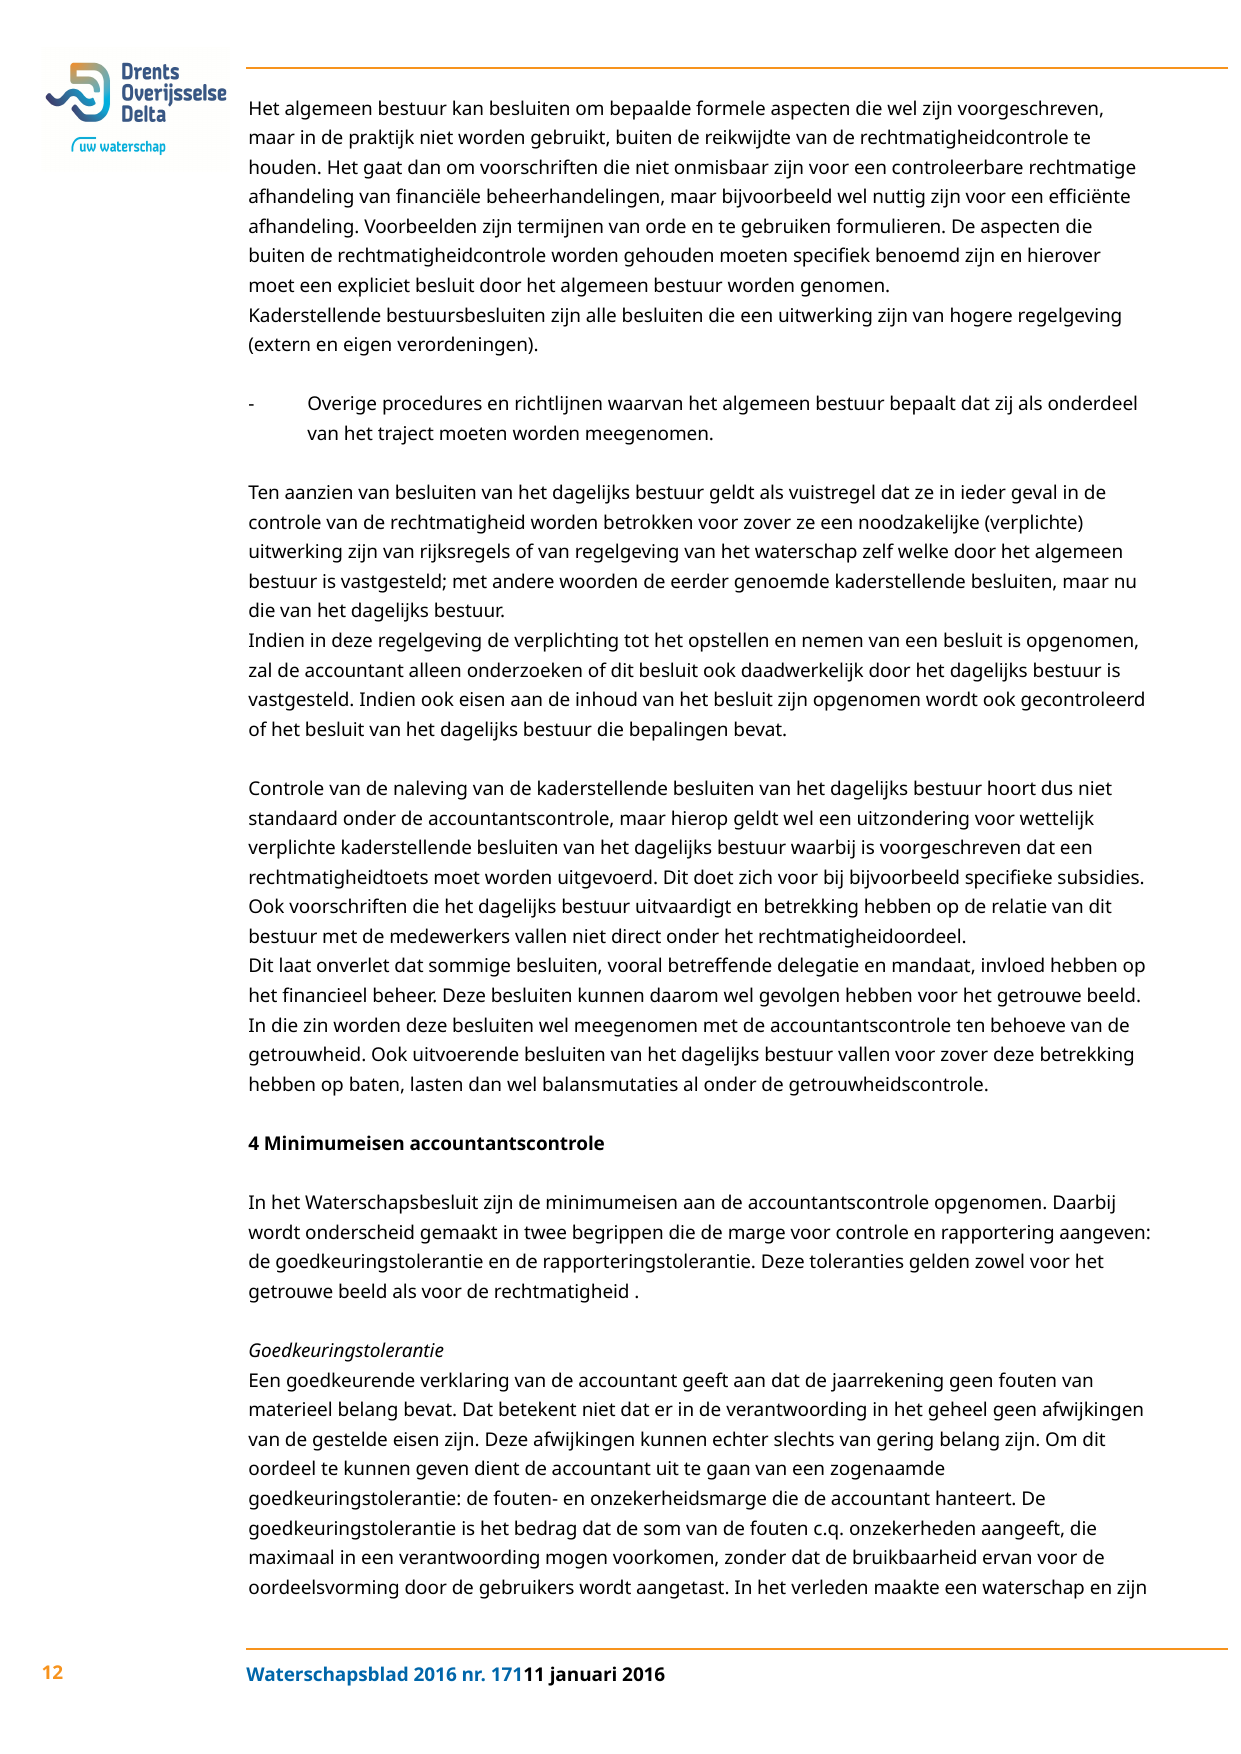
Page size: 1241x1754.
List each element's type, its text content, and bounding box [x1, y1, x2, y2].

text Een goedkeurende verklaring van de accountant geeft aan dat de jaarrekening geen fouten van materieel belang bevat. Dat betekent niet dat er in de verantwoording in het geheel geen afwijkingen van de gestelde eisen zijn. Deze afwijkingen kunnen echter slechts van gering belang zijn. Om dit oordeel te kunnen geven dient de accountant uit te gaan van een zogenaamde goedkeuringstolerantie: de fouten- en onzekerheidsmarge die de accountant hanteert. De goedkeuringstolerantie is het bedrag dat de som van de fouten c.q. onzekerheden aangeeft, die maximaal in een verantwoording mogen voorkomen, zonder dat de bruikbaarheid ervan voor de oordeelsvorming door de gebruikers wordt aangetast. In het verleden maakte een waterschap en zijn [248, 1367, 1152, 1600]
text Het algemeen bestuur kan besluiten om bepaalde formele aspecten die wel zijn voorgeschreven, maar in de praktijk niet worden gebruikt, buiten de reikwijdte van de rechtmatigheidcontrole te houden. Het gaat dan om voorschriften die niet onmisbaar zijn voor een controleerbare rechtmatige afhandeling van financiële beheerhandelingen, maar bijvoorbeeld wel nuttig zijn voor een efficiënte afhandeling. Voorbeelden zijn termijnen van orde en te gebruiken formulieren. De aspecten die buiten de rechtmatigheidcontrole worden gehouden moeten specifiek benoemd zijn en hierover moet een expliciet besluit door het algemeen bestuur worden genomen. [248, 95, 1152, 298]
picture [41, 47, 231, 172]
text 4 Minimumeisen accountantscontrole [248, 1130, 1152, 1156]
text Kaderstellende bestuursbesluiten zijn alle besluiten die een uitwerking zijn van hogere regelgeving (extern en eigen verordeningen). [248, 302, 1152, 357]
text Ten aanzien van besluiten van het dagelijks bestuur geldt als vuistregel dat ze in ieder geval in de controle van de rechtmatigheid worden betrokken voor zover ze een noodzakelijke (verplichte) uitwerking zijn van rijksregels of van regelgeving van het waterschap zelf welke door het algemeen bestuur is vastgesteld; met andere woorden de eerder genoemde kaderstellende besluiten, maar nu die van het dagelijks bestuur. [248, 479, 1152, 623]
list Overige procedures en richtlijnen waarvan het algemeen bestuur bepaalt dat zij als onderdeel van het traject moeten worden meegenomen. [248, 391, 1152, 446]
text In het Waterschapsbesluit zijn de minimumeisen aan de accountantscontrole opgenomen. Daarbij wordt onderscheid gemaakt in twee begrippen die de marge voor controle en rapportering aangeven: de goedkeuringstolerantie en de rapporteringstolerantie. Deze toleranties gelden zowel voor het getrouwe beeld als voor de rechtmatigheid . [248, 1189, 1152, 1304]
text Dit laat onverlet dat sommige besluiten, vooral betreffende delegatie en mandaat, invloed hebben op het financieel beheer. Deze besluiten kunnen daarom wel gevolgen hebben voor het getrouwe beeld. In die zin worden deze besluiten wel meegenomen met de accountantscontrole ten behoeve van de getrouwheid. Ook uitvoerende besluiten van het dagelijks bestuur vallen voor zover deze betrekking hebben op baten, lasten dan wel balansmutaties al onder de getrouwheidscontrole. [248, 953, 1152, 1097]
text Controle van de naleving van de kaderstellende besluiten van het dagelijks bestuur hoort dus niet standaard onder de accountantscontrole, maar hierop geldt wel een uitzondering voor wettelijk verplichte kaderstellende besluiten van het dagelijks bestuur waarbij is voorgeschreven dat een rechtmatigheidtoets moet worden uitgevoerd. Dit doet zich voor bij bijvoorbeeld specifieke subsidies. [248, 775, 1152, 890]
text Indien in deze regelgeving de verplichting tot het opstellen en nemen van een besluit is opgenomen, zal de accountant alleen onderzoeken of dit besluit ook daadwerkelijk door het dagelijks bestuur is vastgesteld. Indien ook eisen aan de inhoud van het besluit zijn opgenomen wordt ook gecontroleerd of het besluit van het dagelijks bestuur die bepalingen bevat. [248, 627, 1152, 742]
text Ook voorschriften die het dagelijks bestuur uitvaardigt en betrekking hebben op de relatie van dit bestuur met de medewerkers vallen niet direct onder het rechtmatigheidoordeel. [248, 893, 1152, 949]
text Goedkeuringstolerantie [248, 1337, 1152, 1363]
